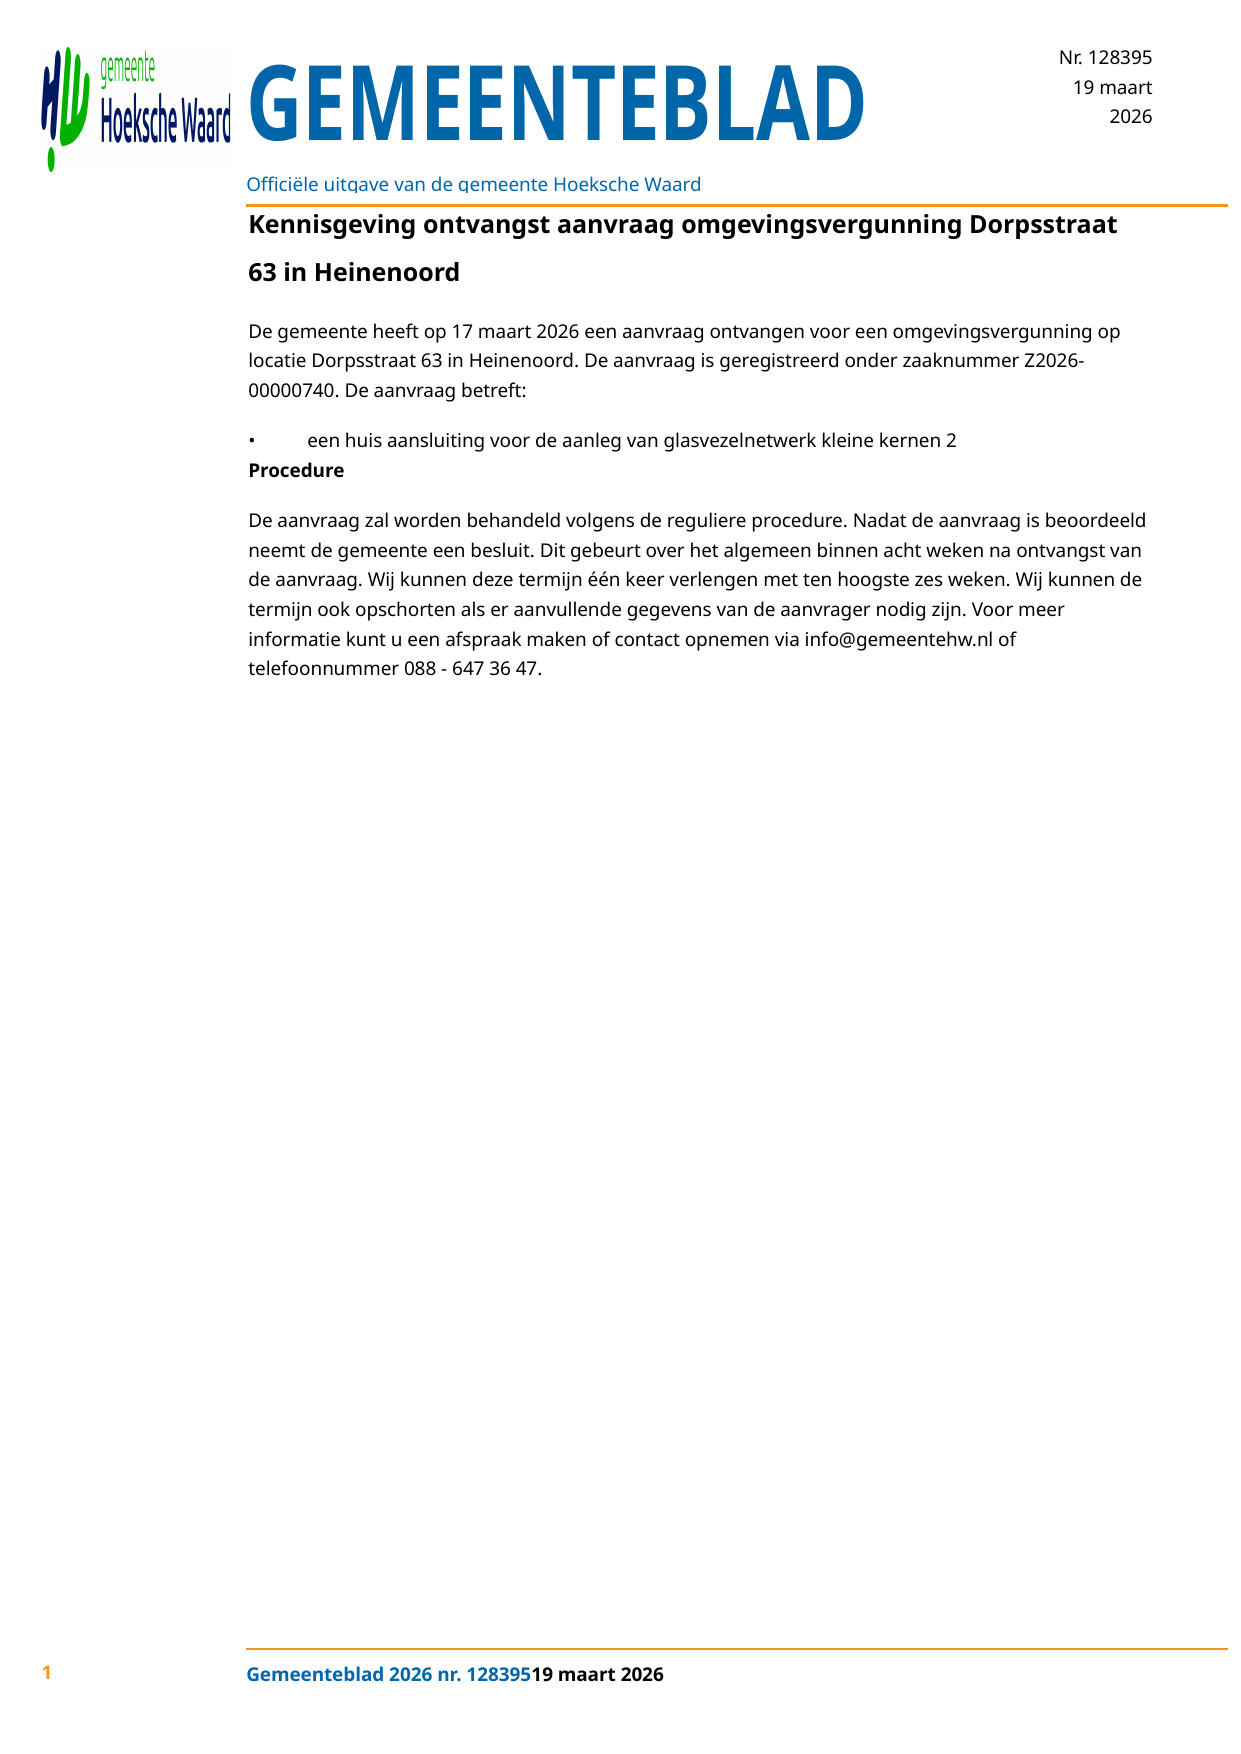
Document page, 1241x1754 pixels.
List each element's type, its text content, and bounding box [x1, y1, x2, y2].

text Kennisgeving ontvangst aanvraag omgevingsvergunning Dorpsstraat 63 in Heinenoord [248, 207, 1152, 288]
list een huis aansluiting voor de aanleg van glasvezelnetwerk kleine kernen 2 [248, 427, 1152, 453]
text Procedure [248, 457, 1152, 483]
text De aanvraag zal worden behandeld volgens de reguliere procedure. Nadat de aanvraag is beoordeeld neemt de gemeente een besluit. Dit gebeurt over het algemeen binnen acht weken na ontvangst van de aanvraag. Wij kunnen deze termijn één keer verlengen met ten hoogste zes weken. Wij kunnen de termijn ook opschorten als er aanvullende gegevens van de aanvrager nodig zijn. Voor meer informatie kunt u een afspraak maken of contact opnemen via info@gemeentehw.nl of telefoonnummer 088 - 647 36 47. [248, 507, 1152, 681]
picture [41, 47, 231, 172]
text De gemeente heeft op 17 maart 2026 een aanvraag ontvangen voor een omgevingsvergunning op locatie Dorpsstraat 63 in Heinenoord. De aanvraag is geregistreerd onder zaaknummer Z2026-00000740. De aanvraag betreft: [248, 318, 1152, 403]
